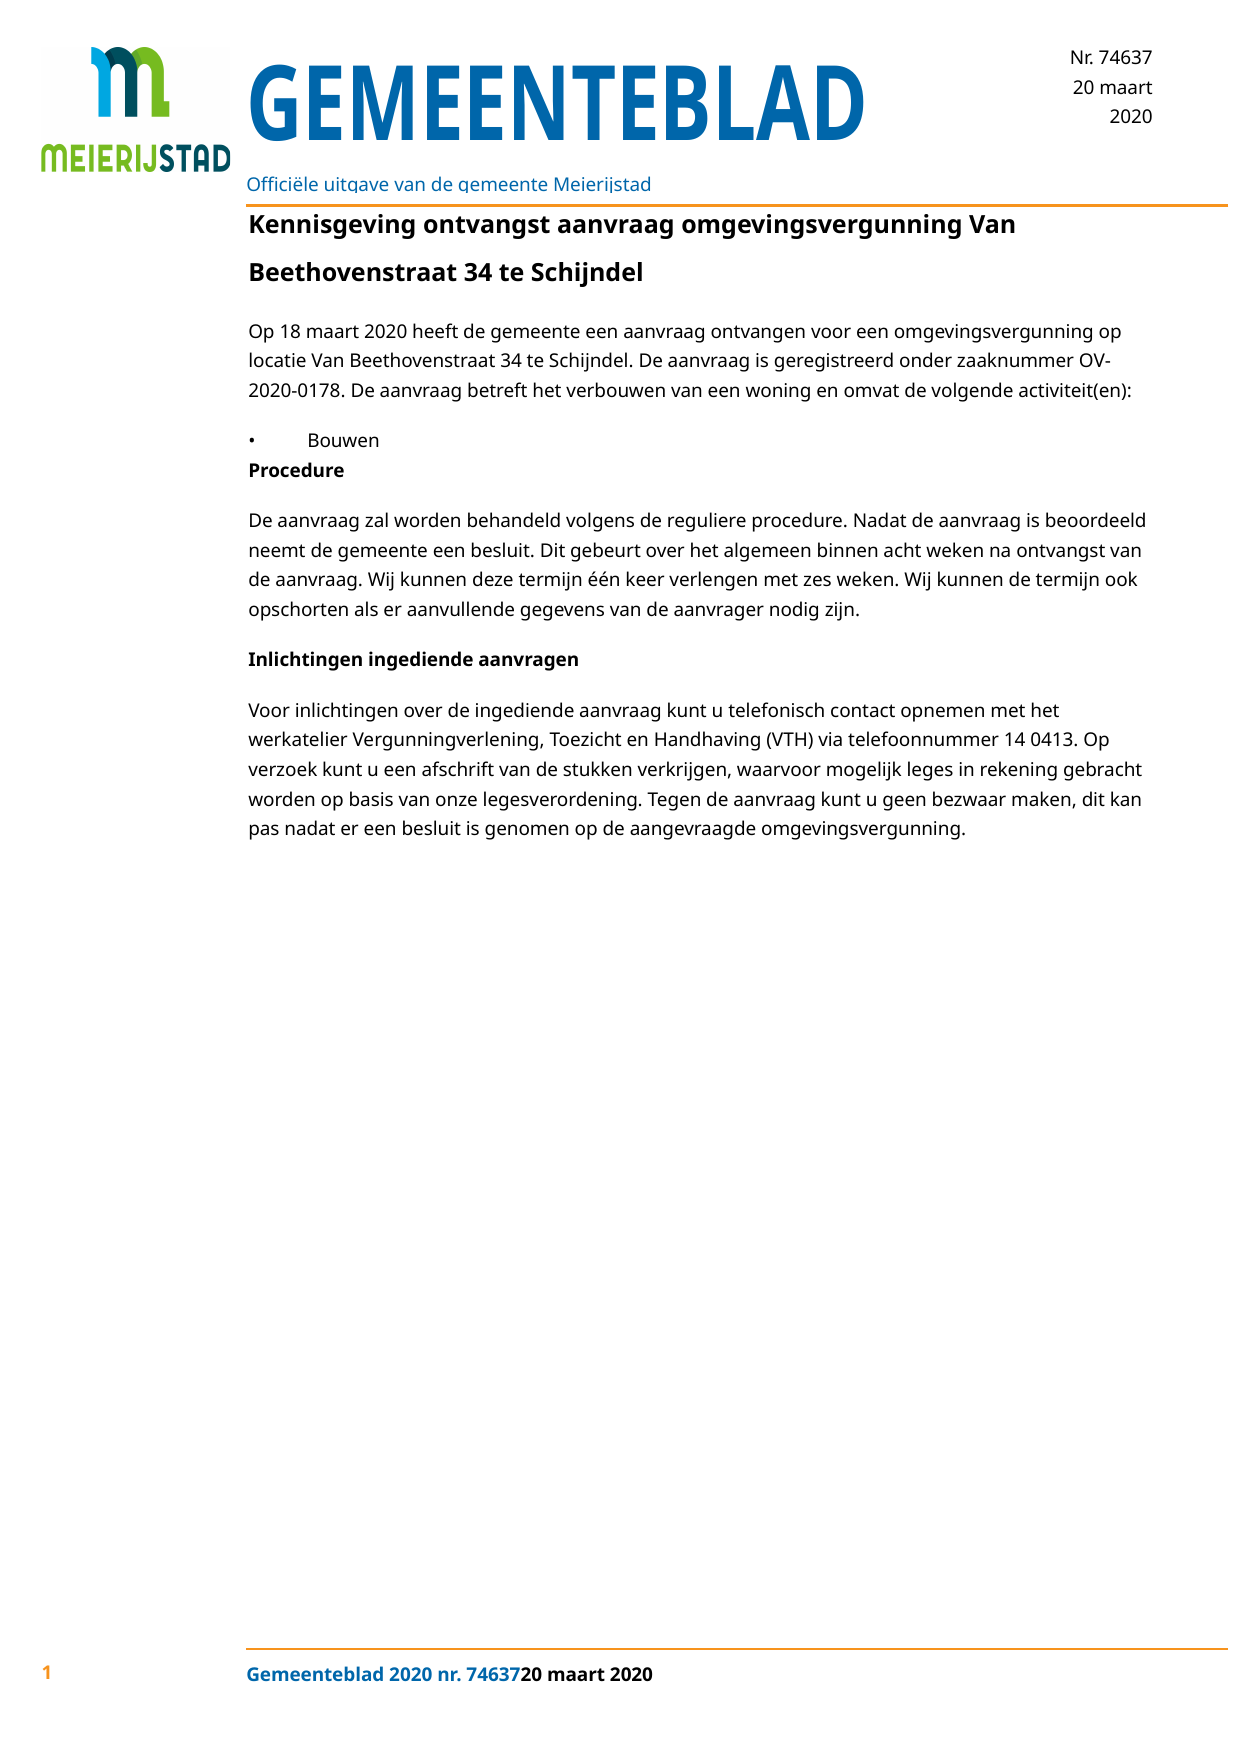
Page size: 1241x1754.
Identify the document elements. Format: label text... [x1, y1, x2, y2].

text Inlichtingen ingediende aanvragen [248, 647, 1152, 672]
text Kennisgeving ontvangst aanvraag omgevingsvergunning Van Beethovenstraat 34 te Schijndel [248, 207, 1152, 288]
picture [41, 47, 231, 172]
text Procedure [248, 457, 1152, 483]
text Op 18 maart 2020 heeft de gemeente een aanvraag ontvangen voor een omgevingsvergunning op locatie Van Beethovenstraat 34 te Schijndel. De aanvraag is geregistreerd onder zaaknummer OV-2020-0178. De aanvraag betreft het verbouwen van een woning en omvat de volgende activiteit(en): [248, 318, 1152, 403]
text Voor inlichtingen over de ingediende aanvraag kunt u telefonisch contact opnemen met het werkatelier Vergunningverlening, Toezicht en Handhaving (VTH) via telefoonnummer 14 0413. Op verzoek kunt u een afschrift van de stukken verkrijgen, waarvoor mogelijk leges in rekening gebracht worden op basis van onze legesverordening. Tegen de aanvraag kunt u geen bezwaar maken, dit kan pas nadat er een besluit is genomen op de aangevraagde omgevingsvergunning. [248, 697, 1152, 841]
list Bouwen [248, 427, 1152, 453]
text De aanvraag zal worden behandeld volgens de reguliere procedure. Nadat de aanvraag is beoordeeld neemt de gemeente een besluit. Dit gebeurt over het algemeen binnen acht weken na ontvangst van de aanvraag. Wij kunnen deze termijn één keer verlengen met zes weken. Wij kunnen de termijn ook opschorten als er aanvullende gegevens van de aanvrager nodig zijn. [248, 507, 1152, 622]
